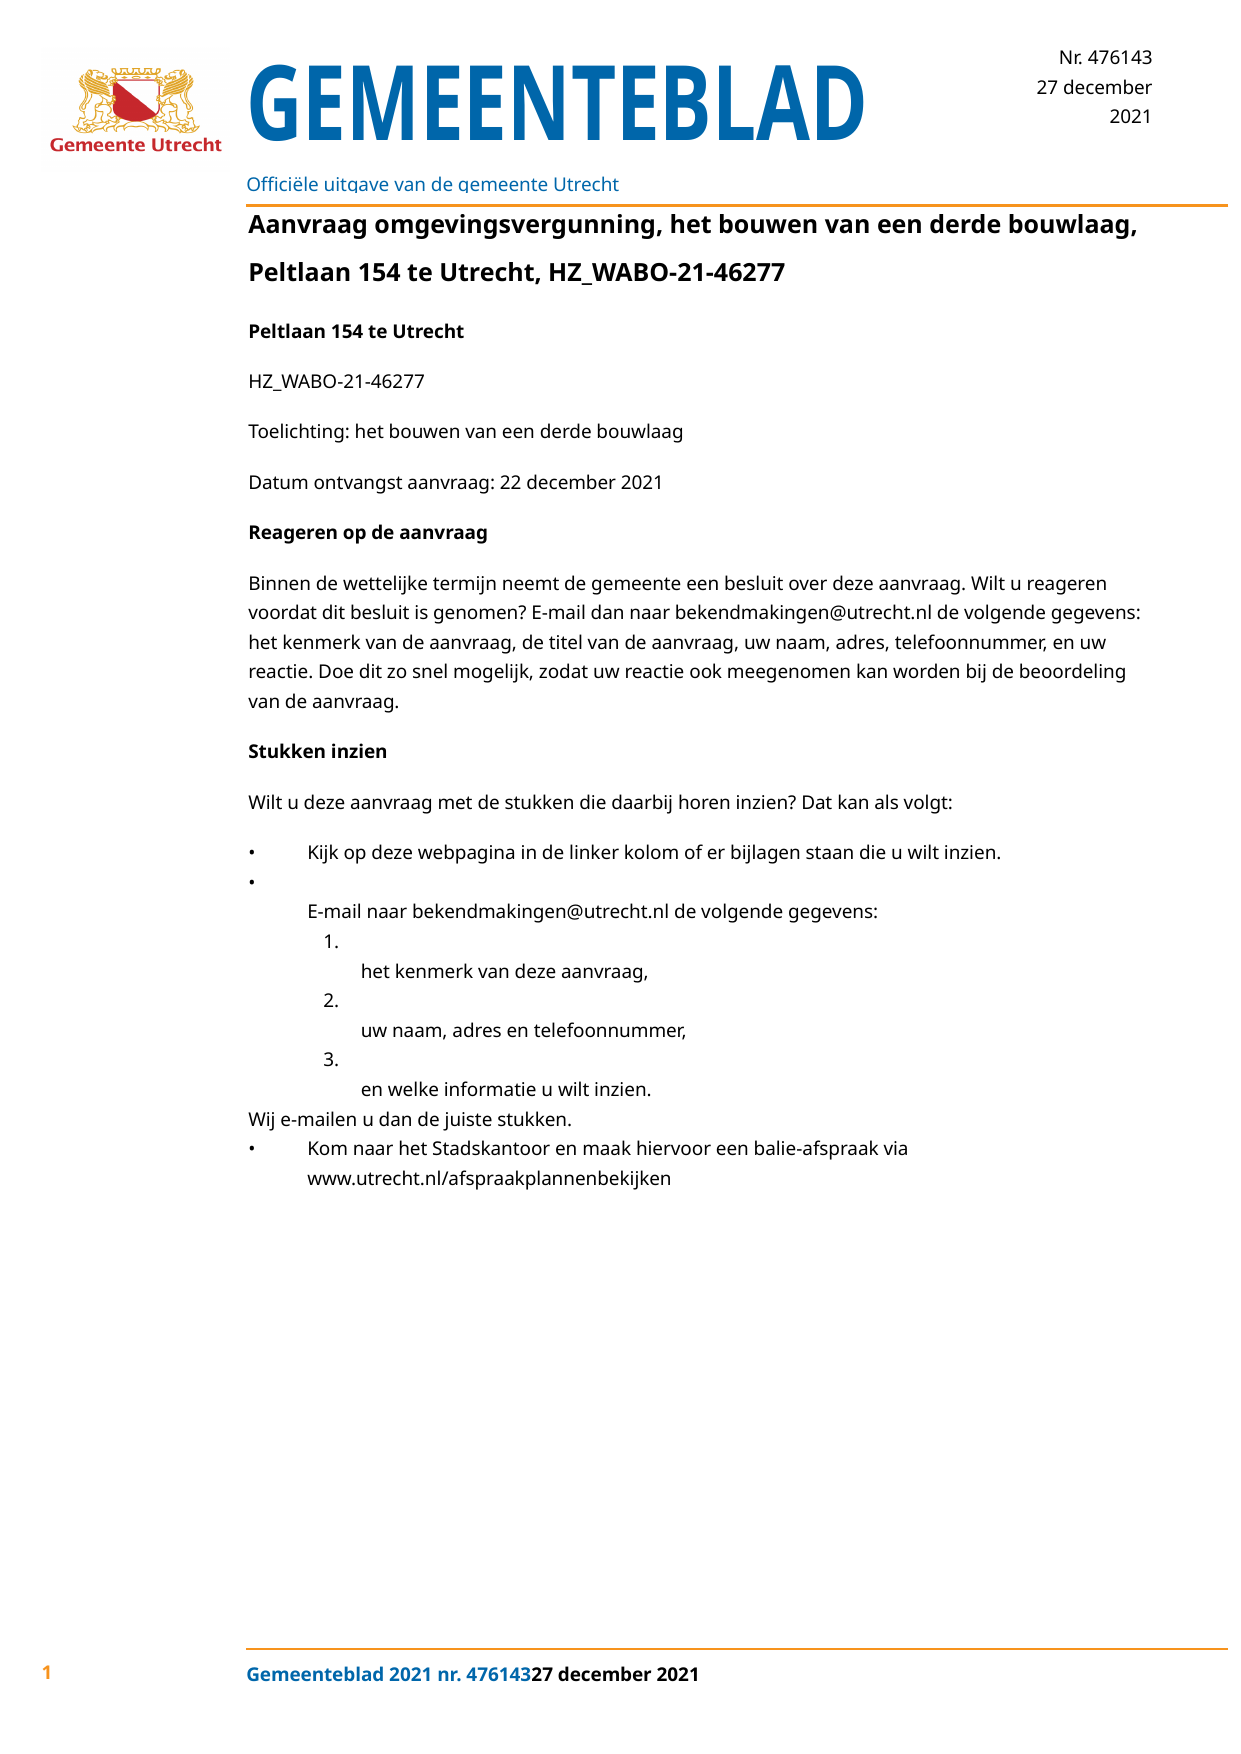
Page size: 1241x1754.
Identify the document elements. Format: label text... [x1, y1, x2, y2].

list het kenmerk van deze aanvraag, [323, 958, 1152, 984]
list Kom naar het Stadskantoor en maak hiervoor een balie-afspraak via www.utrecht.nl/afspraakplannenbekijken [248, 1135, 1152, 1191]
text Stukken inzien [248, 739, 1152, 764]
text Reageren op de aanvraag [248, 519, 1152, 545]
text Binnen de wettelijke termijn neemt de gemeente een besluit over deze aanvraag. Wilt u reageren voordat dit besluit is genomen? E-mail dan naar bekendmakingen@utrecht.nl de volgende gegevens: het kenmerk van de aanvraag, de titel van de aanvraag, uw naam, adres, telefoonnummer, en uw reactie. Doe dit zo snel mogelijk, zodat uw reactie ook meegenomen kan worden bij de beoordeling van de aanvraag. [248, 570, 1152, 714]
text Aanvraag omgevingsvergunning, het bouwen van een derde bouwlaag, Peltlaan 154 te Utrecht, HZ_WABO-21-46277 [248, 207, 1152, 288]
list uw naam, adres en telefoonnummer, [323, 1017, 1152, 1043]
text Toelichting: het bouwen van een derde bouwlaag [248, 419, 1152, 444]
list en welke informatie u wilt inzien. [323, 1076, 1152, 1102]
picture [41, 47, 231, 172]
text Wilt u deze aanvraag met de stukken die daarbij horen inzien? Dat kan als volgt: [248, 789, 1152, 815]
list E-mail naar bekendmakingen@utrecht.nl de volgende gegevens: [248, 899, 1152, 924]
list Kijk op deze webpagina in de linker kolom of er bijlagen staan die u wilt inzien. [248, 839, 1152, 865]
text Peltlaan 154 te Utrecht [248, 318, 1152, 344]
text Wij e-mailen u dan de juiste stukken. [248, 1106, 1152, 1132]
text HZ_WABO-21-46277 [248, 368, 1152, 394]
text Datum ontvangst aanvraag: 22 december 2021 [248, 469, 1152, 495]
